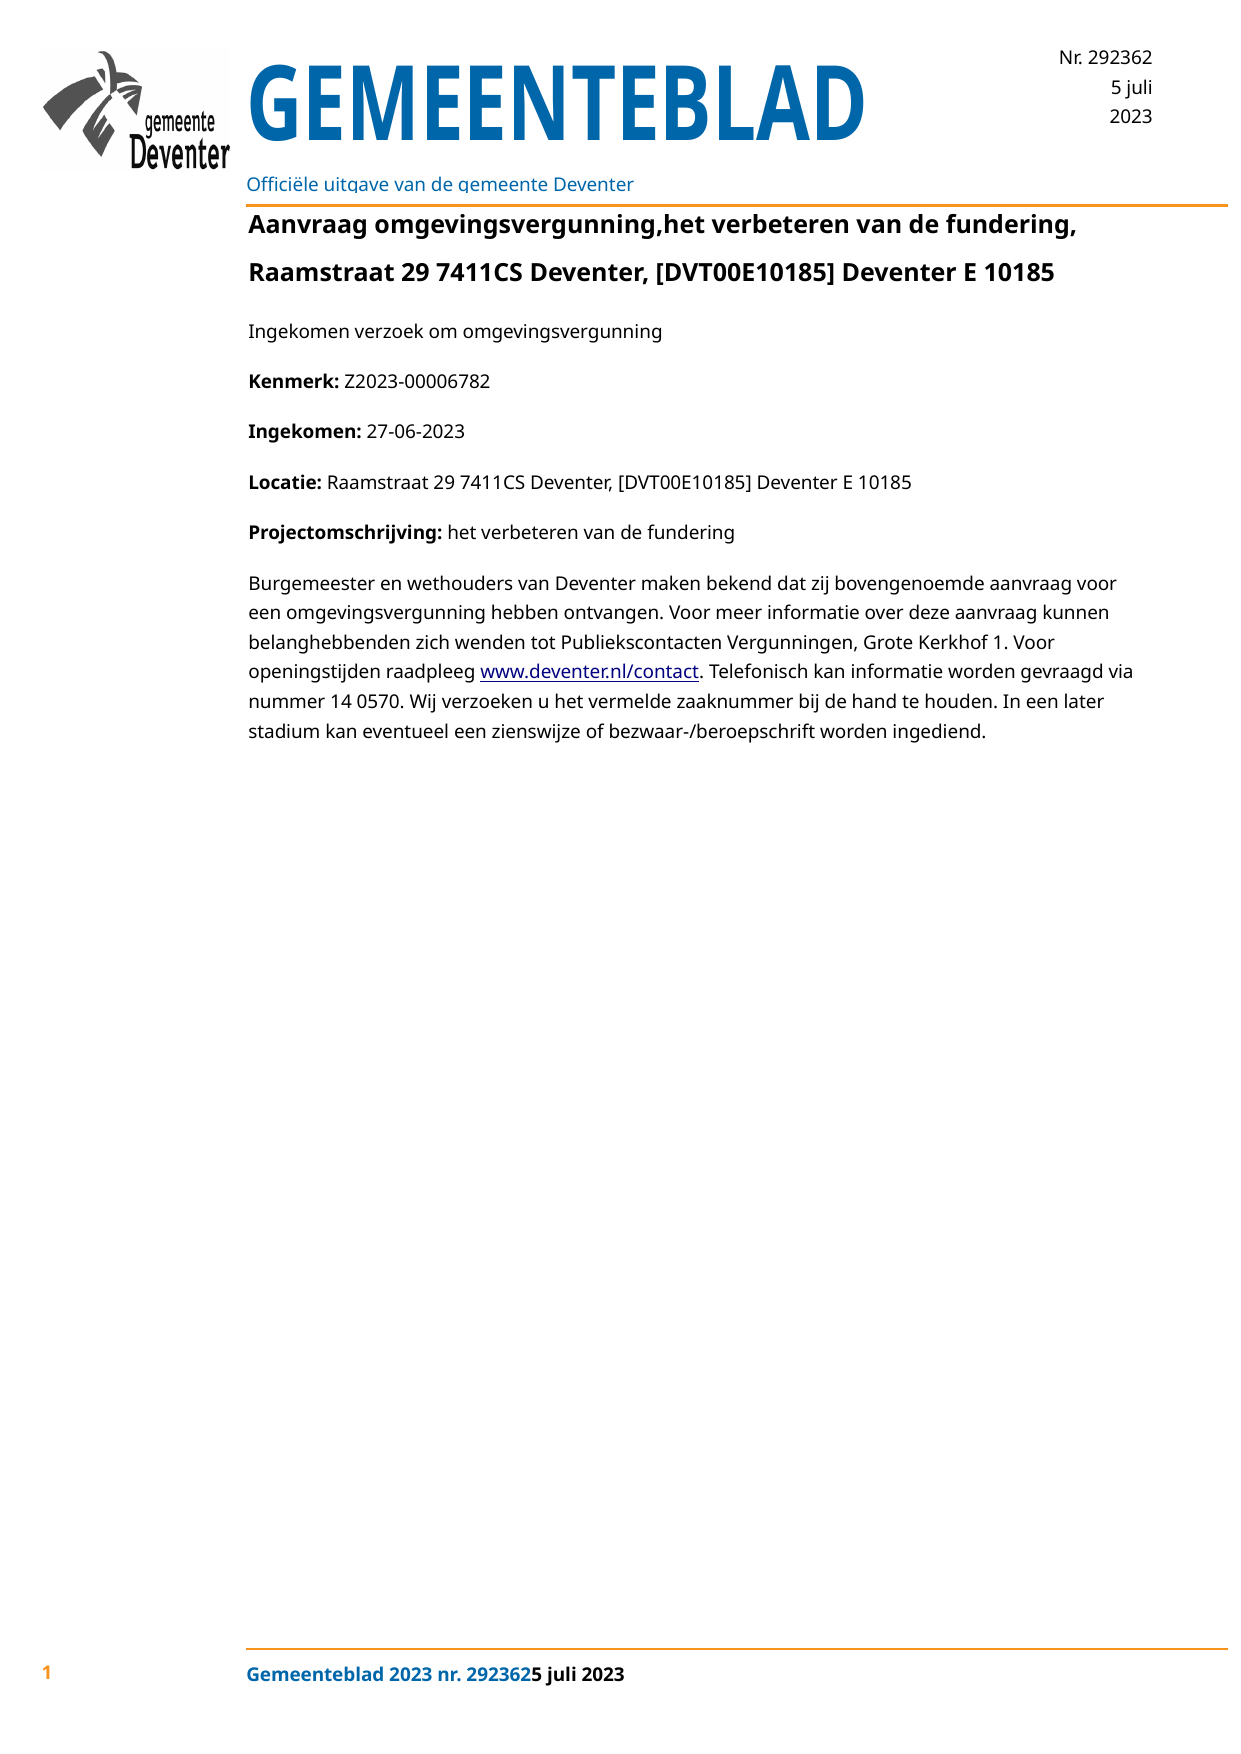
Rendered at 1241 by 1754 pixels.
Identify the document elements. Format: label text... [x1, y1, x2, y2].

text Aanvraag omgevingsvergunning,het verbeteren van de fundering, Raamstraat 29 7411CS Deventer, [DVT00E10185] Deventer E 10185 [248, 207, 1152, 288]
text Projectomschrijving: het verbeteren van de fundering [248, 519, 1152, 545]
text Ingekomen: 27-06-2023 [248, 419, 1152, 444]
text Burgemeester en wethouders van Deventer maken bekend dat zij bovengenoemde aanvraag voor een omgevingsvergunning hebben ontvangen. Voor meer informatie over deze aanvraag kunnen belanghebbenden zich wenden tot Publiekscontacten Vergunningen, Grote Kerkhof 1. Voor openingstijden raadpleeg www.deventer.nl/contact. Telefonisch kan informatie worden gevraagd via nummer 14 0570. Wij verzoeken u het vermelde zaaknummer bij de hand te houden. In een later stadium kan eventueel een zienswijze of bezwaar-/beroepschrift worden ingediend. [248, 570, 1152, 744]
picture [41, 47, 231, 172]
text Kenmerk: Z2023-00006782 [248, 368, 1152, 394]
text Ingekomen verzoek om omgevingsvergunning [248, 318, 1152, 344]
text Locatie: Raamstraat 29 7411CS Deventer, [DVT00E10185] Deventer E 10185 [248, 469, 1152, 495]
